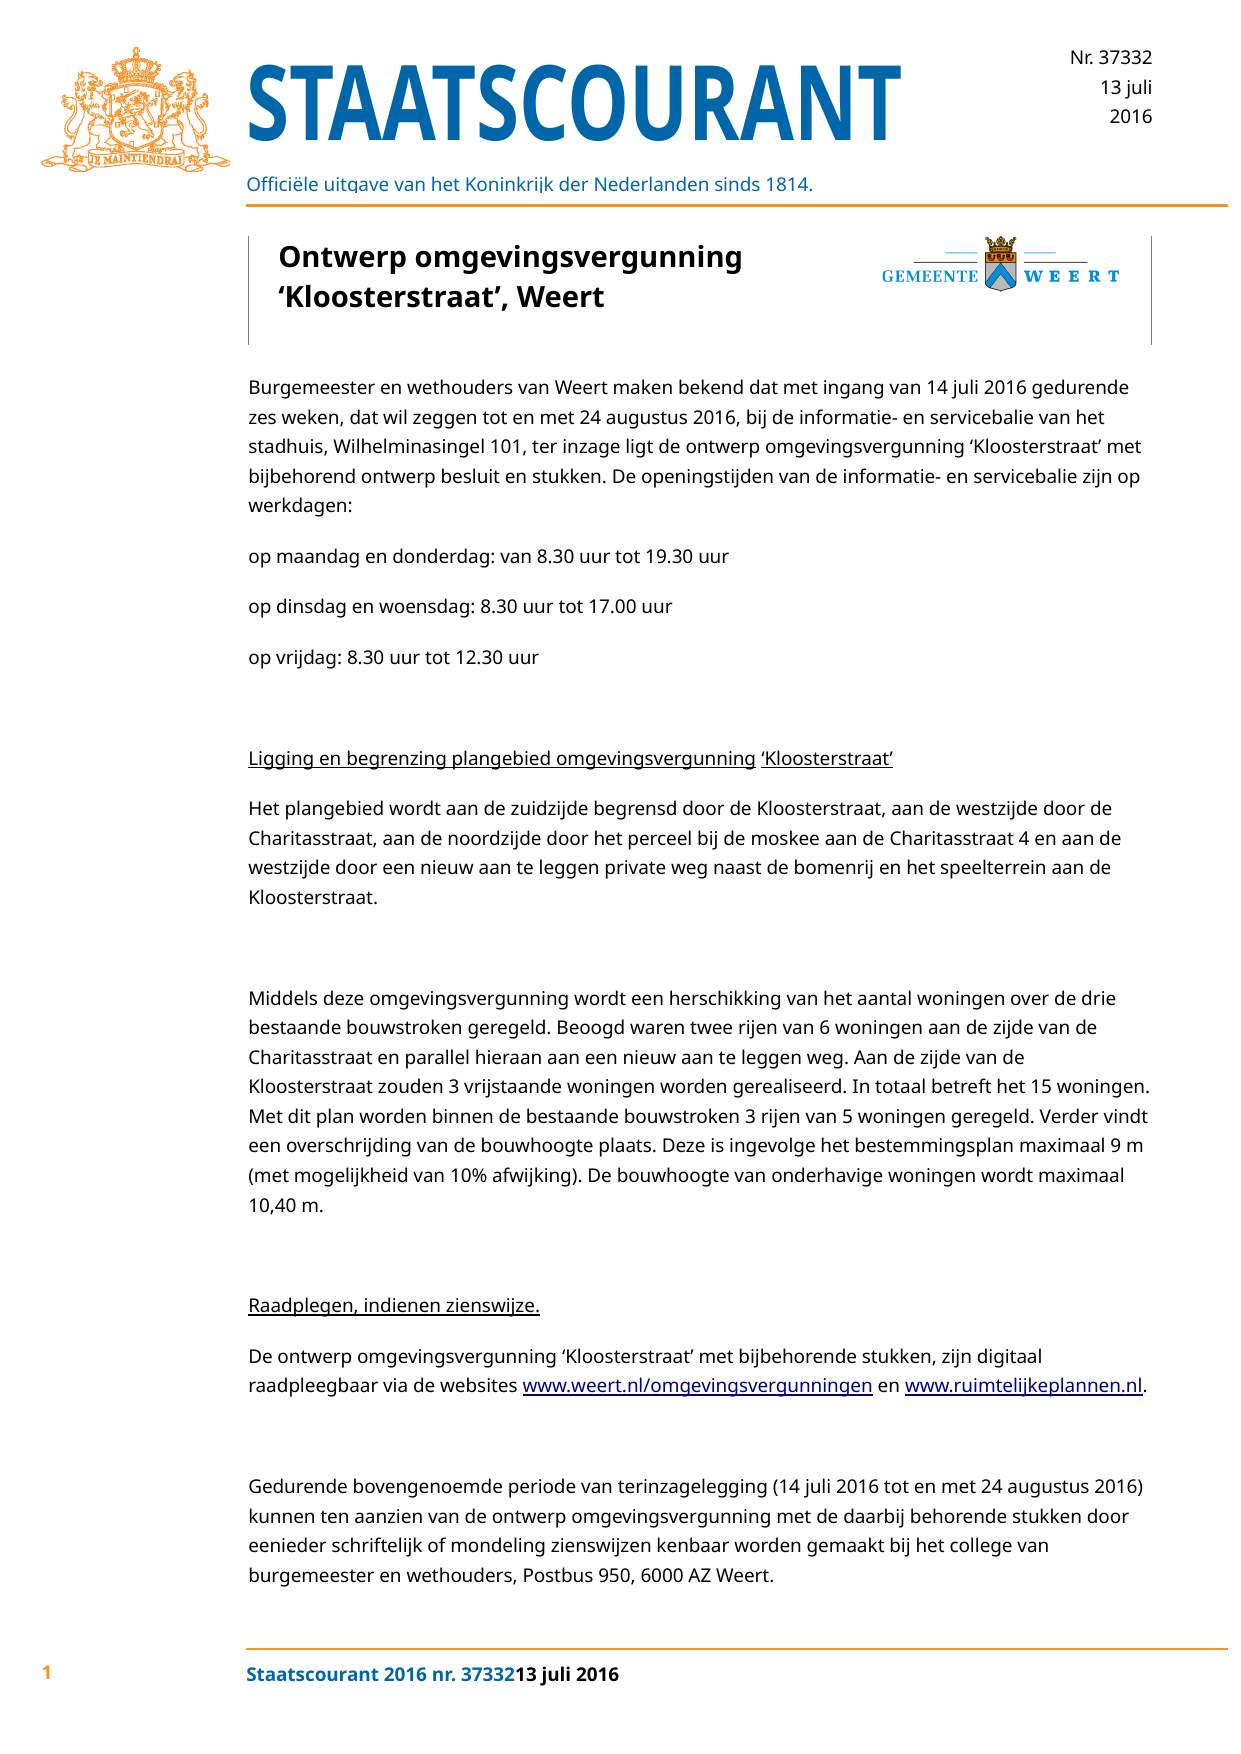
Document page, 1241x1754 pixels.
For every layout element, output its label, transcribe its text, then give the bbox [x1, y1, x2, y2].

text op maandag en donderdag: van 8.30 uur tot 19.30 uur [248, 543, 1152, 569]
picture [41, 47, 231, 172]
text De ontwerp omgevingsvergunning ‘Kloosterstraat’ met bijbehorende stukken, zijn digitaal raadpleegbaar via de websites www.weert.nl/omgevingsvergunningen en www.ruimtelijkeplannen.nl. [248, 1343, 1152, 1398]
text Middels deze omgevingsvergunning wordt een herschikking van het aantal woningen over de drie bestaande bouwstroken geregeld. Beoogd waren twee rijen van 6 woningen aan de zijde van de Charitasstraat en parallel hieraan aan een nieuw aan te leggen weg. Aan de zijde van de Kloosterstraat zouden 3 vrijstaande woningen worden gerealiseerd. In totaal betreft het 15 woningen. Met dit plan worden binnen de bestaande bouwstroken 3 rijen van 5 woningen geregeld. Verder vindt een overschrijding van de bouwhoogte plaats. Deze is ingevolge het bestemmingsplan maximaal 9 m (met mogelijkheid van 10% afwijking). De bouwhoogte van onderhavige woningen wordt maximaal 10,40 m. [248, 985, 1152, 1217]
text Raadplegen, indienen zienswijze. [248, 1293, 1152, 1318]
picture [882, 236, 1119, 292]
text op vrijdag: 8.30 uur tot 12.30 uur [248, 644, 1152, 669]
table_header Ontwerp omgevingsvergunning ‘Kloosterstraat’, Weert [249, 236, 850, 345]
text Ligging en begrenzing plangebied omgevingsvergunning ‘Kloosterstraat’ [248, 745, 1152, 770]
text Het plangebied wordt aan de zuidzijde begrensd door de Kloosterstraat, aan de westzijde door de Charitasstraat, aan de noordzijde door het perceel bij de moskee aan de Charitasstraat 4 en aan de westzijde door een nieuw aan te leggen private weg naast de bomenrij en het speelterrein aan de Kloosterstraat. [248, 795, 1152, 909]
table_header [850, 236, 1151, 345]
text op dinsdag en woensdag: 8.30 uur tot 17.00 uur [248, 593, 1152, 619]
text Burgemeester en wethouders van Weert maken bekend dat met ingang van 14 juli 2016 gedurende zes weken, dat wil zeggen tot en met 24 augustus 2016, bij de informatie- en servicebalie van het stadhuis, Wilhelminasingel 101, ter inzage ligt de ontwerp omgevingsvergunning ‘Kloosterstraat’ met bijbehorend ontwerp besluit en stukken. De openingstijden van de informatie- en servicebalie zijn op werkdagen: [248, 374, 1152, 518]
text Gedurende bovengenoemde periode van terinzagelegging (14 juli 2016 tot en met 24 augustus 2016) kunnen ten aanzien van de ontwerp omgevingsvergunning met de daarbij behorende stukken door eenieder schriftelijk of mondeling zienswijzen kenbaar worden gemaakt bij het college van burgemeester en wethouders, Postbus 950, 6000 AZ Weert. [248, 1473, 1152, 1588]
